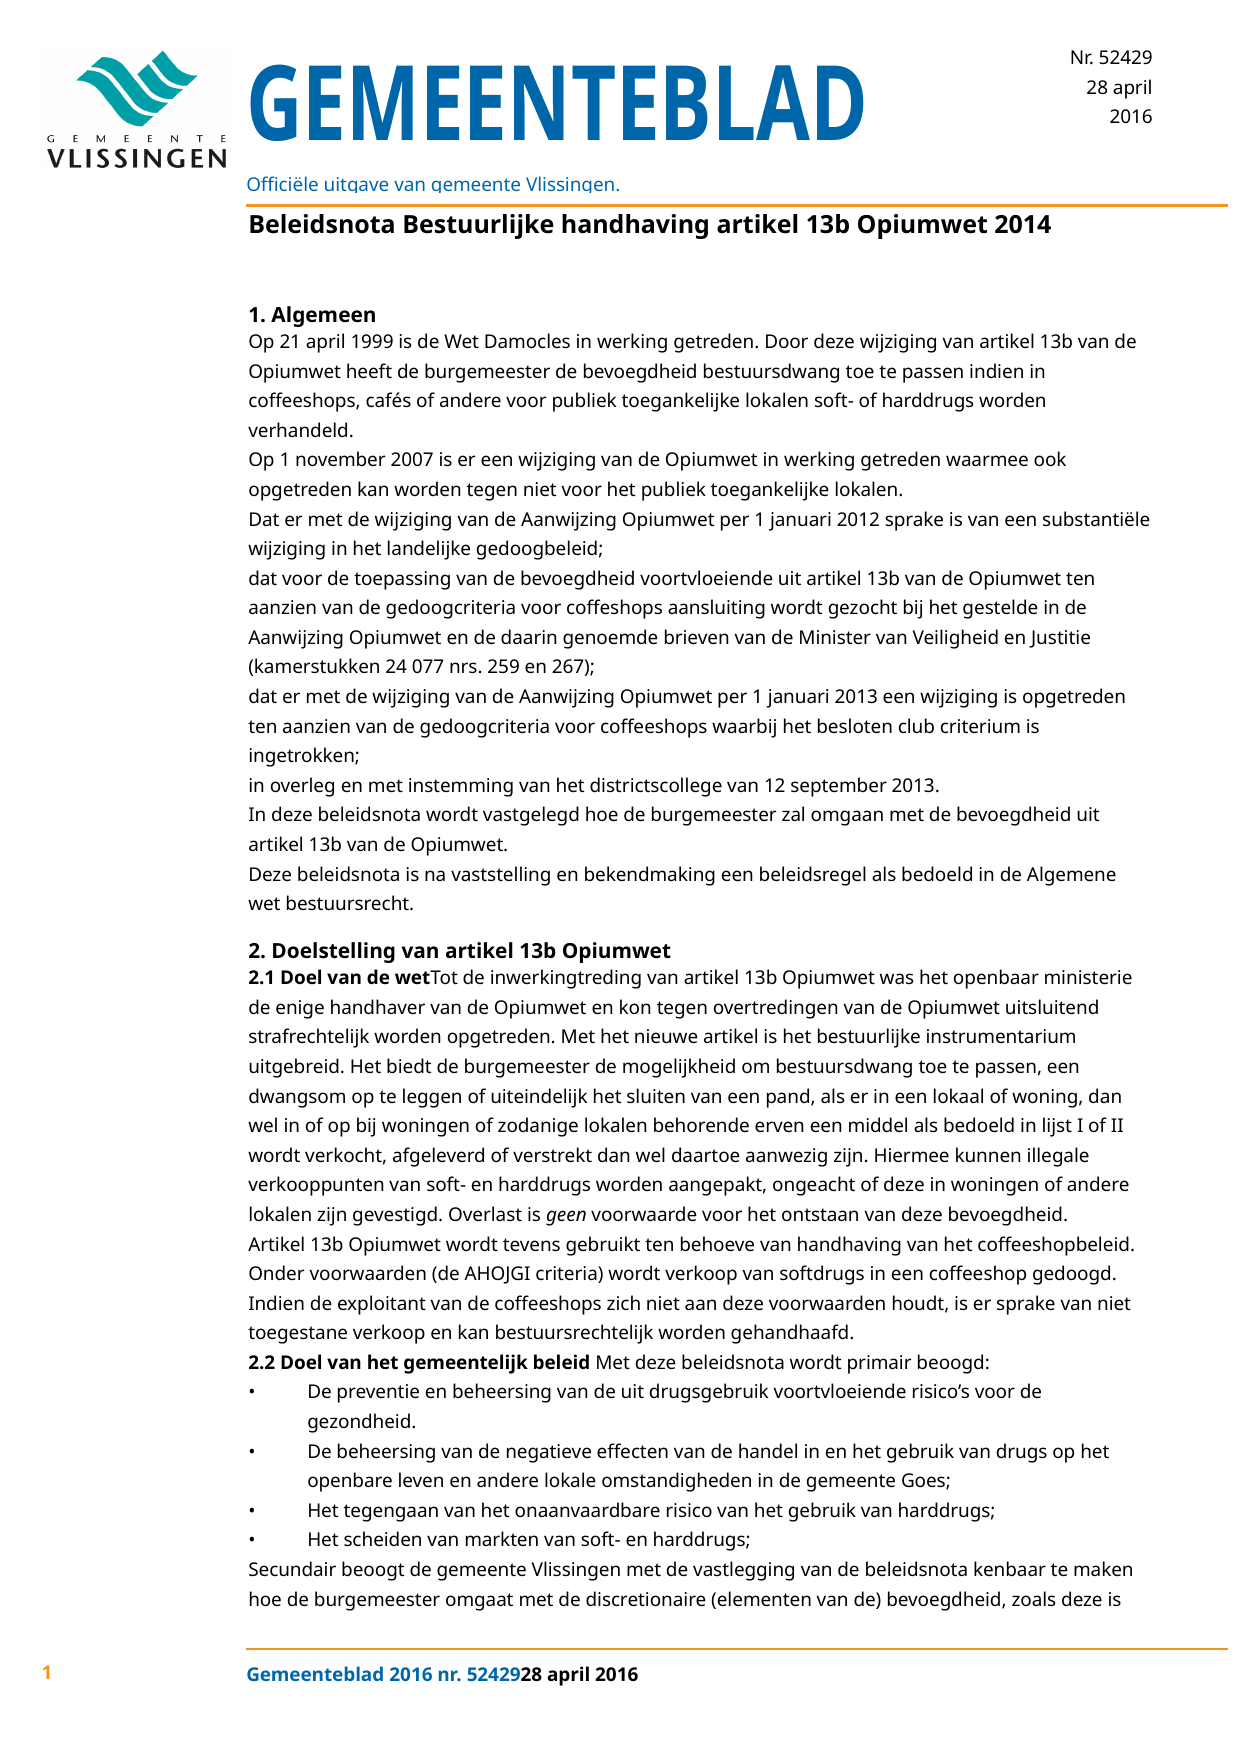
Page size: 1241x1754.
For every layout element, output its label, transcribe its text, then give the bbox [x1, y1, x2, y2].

text Deze beleidsnota is na vaststelling en bekendmaking een beleidsregel als bedoeld in de Algemene wet bestuursrecht. [248, 861, 1152, 916]
list Het tegengaan van het onaanvaardbare risico van het gebruik van harddrugs; [248, 1497, 1152, 1523]
text 2.1 Doel van de wetTot de inwerkingtreding van artikel 13b Opiumwet was het openbaar ministerie de enige handhaver van de Opiumwet en kon tegen overtredingen van de Opiumwet uitsluitend strafrechtelijk worden opgetreden. Met het nieuwe artikel is het bestuurlijke instrumentarium uitgebreid. Het biedt de burgemeester de mogelijkheid om bestuursdwang toe te passen, een dwangsom op te leggen of uiteindelijk het sluiten van een pand, als er in een lokaal of woning, dan wel in of op bij woningen of zodanige lokalen behorende erven een middel als bedoeld in lijst I of II wordt verkocht, afgeleverd of verstrekt dan wel daartoe aanwezig zijn. Hiermee kunnen illegale verkooppunten van soft- en harddrugs worden aangepakt, ongeacht of deze in woningen of andere lokalen zijn gevestigd. Overlast is geen voorwaarde voor het ontstaan van deze bevoegdheid. [248, 964, 1152, 1227]
text In deze beleidsnota wordt vastgelegd hoe de burgemeester zal omgaan met de bevoegdheid uit artikel 13b van de Opiumwet. [248, 802, 1152, 857]
list De preventie en beheersing van de uit drugsgebruik voortvloeiende risico’s voor de gezondheid. [248, 1379, 1152, 1434]
text Dat er met de wijziging van de Aanwijzing Opiumwet per 1 januari 2012 sprake is van een substantiële wijziging in het landelijke gedoogbeleid; [248, 506, 1152, 561]
list Het scheiden van markten van soft- en harddrugs; [248, 1527, 1152, 1552]
text Beleidsnota Bestuurlijke handhaving artikel 13b Opiumwet 2014 [248, 207, 1152, 241]
text Artikel 13b Opiumwet wordt tevens gebruikt ten behoeve van handhaving van het coffeeshopbeleid. Onder voorwaarden (de AHOJGI criteria) wordt verkoop van softdrugs in een coffeeshop gedoogd. Indien de exploitant van de coffeeshops zich niet aan deze voorwaarden houdt, is er sprake van niet toegestane verkoop en kan bestuursrechtelijk worden gehandhaafd. [248, 1231, 1152, 1345]
text dat voor de toepassing van de bevoegdheid voortvloeiende uit artikel 13b van de Opiumwet ten aanzien van de gedoogcriteria voor coffeshops aansluiting wordt gezocht bij het gestelde in de Aanwijzing Opiumwet en de daarin genoemde brieven van de Minister van Veiligheid en Justitie (kamerstukken 24 077 nrs. 259 en 267); [248, 565, 1152, 679]
list De beheersing van de negatieve effecten van de handel in en het gebruik van drugs op het openbare leven en andere lokale omstandigheden in de gemeente Goes; [248, 1438, 1152, 1493]
picture [41, 47, 231, 172]
text 2. Doelstelling van artikel 13b Opiumwet [248, 936, 1152, 964]
text Op 21 april 1999 is de Wet Damocles in werking getreden. Door deze wijziging van artikel 13b van de Opiumwet heeft de burgemeester de bevoegdheid bestuursdwang toe te passen indien in coffeeshops, cafés of andere voor publiek toegankelijke lokalen soft- of harddrugs worden verhandeld. [248, 328, 1152, 443]
text dat er met de wijziging van de Aanwijzing Opiumwet per 1 januari 2013 een wijziging is opgetreden ten aanzien van de gedoogcriteria voor coffeeshops waarbij het besloten club criterium is ingetrokken; [248, 683, 1152, 768]
text Op 1 november 2007 is er een wijziging van de Opiumwet in werking getreden waarmee ook opgetreden kan worden tegen niet voor het publiek toegankelijke lokalen. [248, 447, 1152, 502]
text 1. Algemeen [248, 300, 1152, 328]
text 2.2 Doel van het gemeentelijk beleid Met deze beleidsnota wordt primair beoogd: [248, 1349, 1152, 1375]
text Secundair beoogt de gemeente Vlissingen met de vastlegging van de beleidsnota kenbaar te maken hoe de burgemeester omgaat met de discretionaire (elementen van de) bevoegdheid, zoals deze is [248, 1556, 1152, 1611]
text in overleg en met instemming van het districtscollege van 12 september 2013. [248, 772, 1152, 798]
